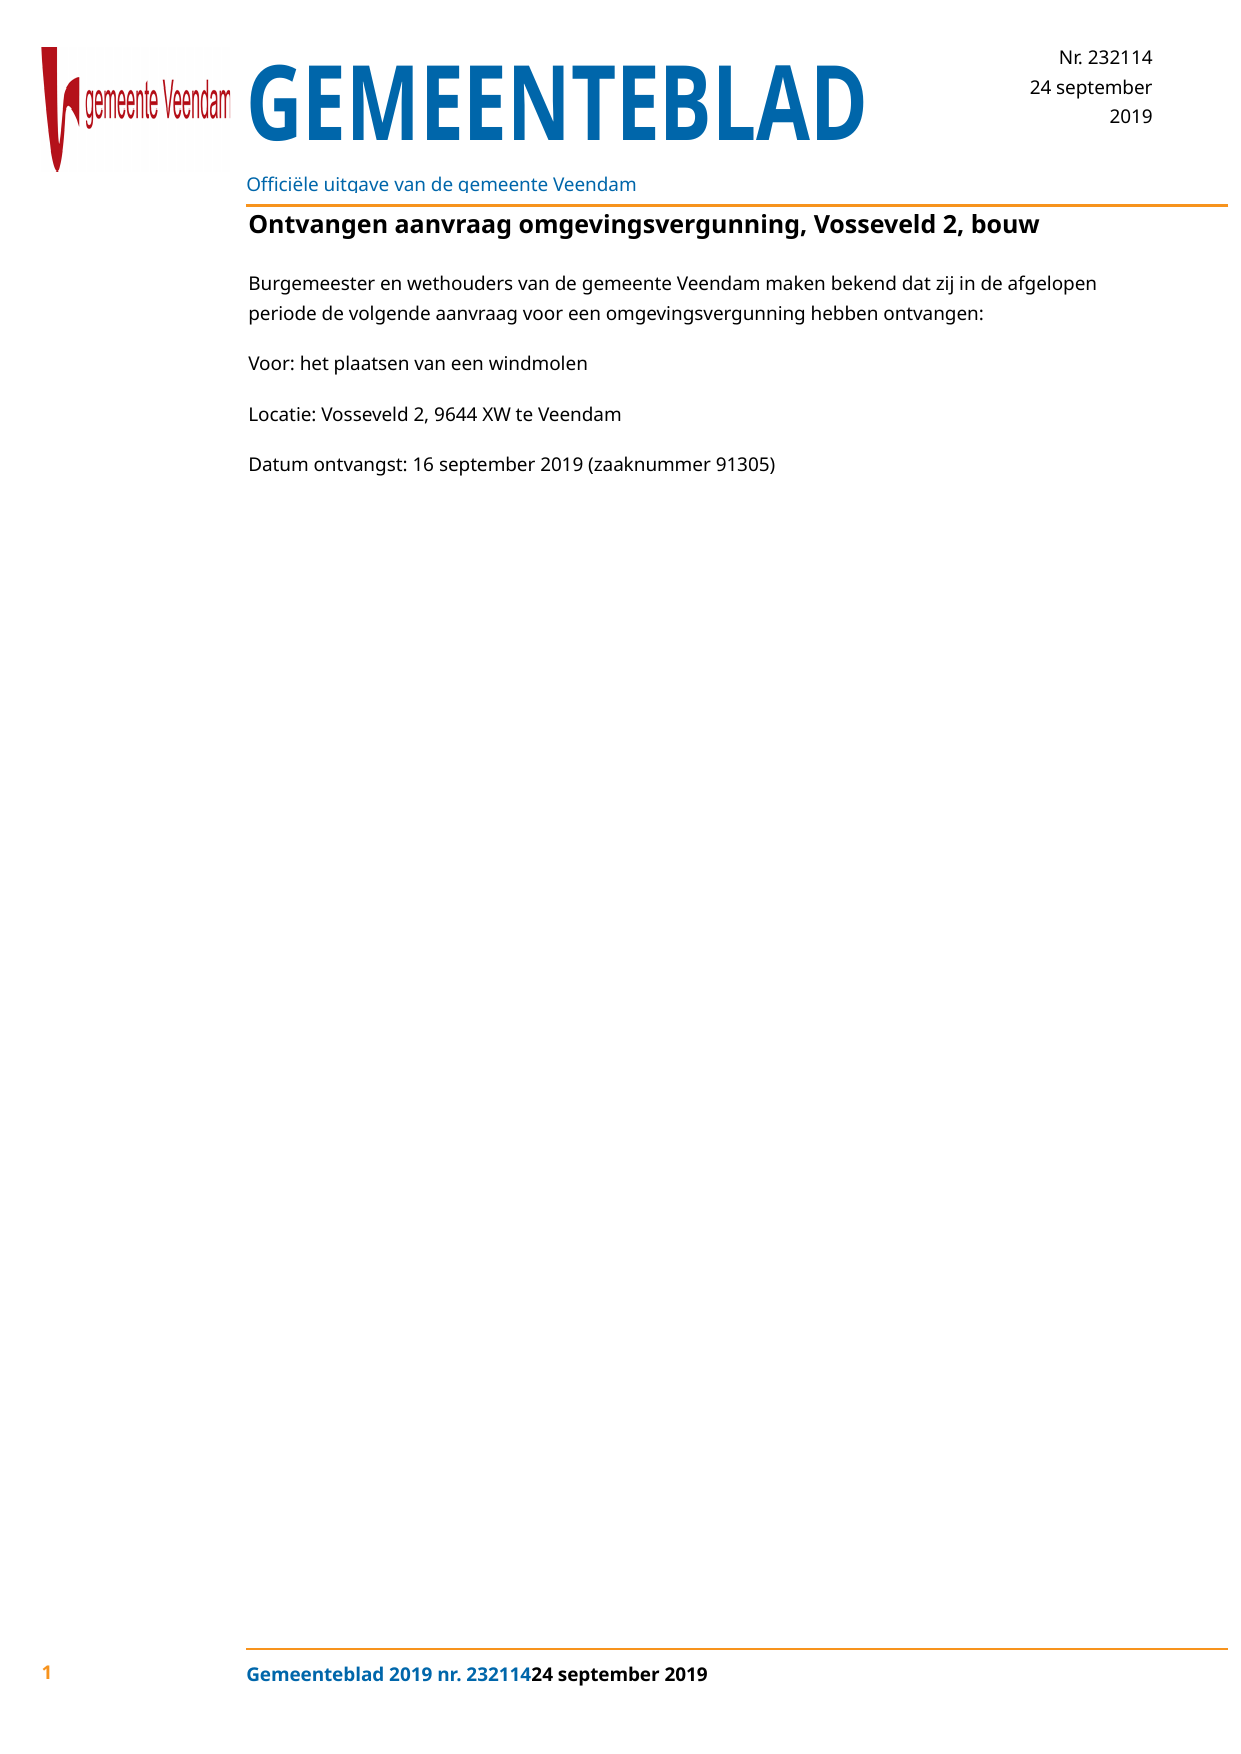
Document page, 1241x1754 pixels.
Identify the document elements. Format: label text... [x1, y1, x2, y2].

text Voor: het plaatsen van een windmolen [248, 350, 1152, 376]
picture [41, 47, 231, 172]
text Ontvangen aanvraag omgevingsvergunning, Vosseveld 2, bouw [248, 207, 1152, 241]
text Burgemeester en wethouders van de gemeente Veendam maken bekend dat zij in de afgelopen periode de volgende aanvraag voor een omgevingsvergunning hebben ontvangen: [248, 270, 1152, 326]
text Locatie: Vosseveld 2, 9644 XW te Veendam [248, 401, 1152, 426]
text Datum ontvangst: 16 september 2019 (zaaknummer 91305) [248, 451, 1152, 477]
